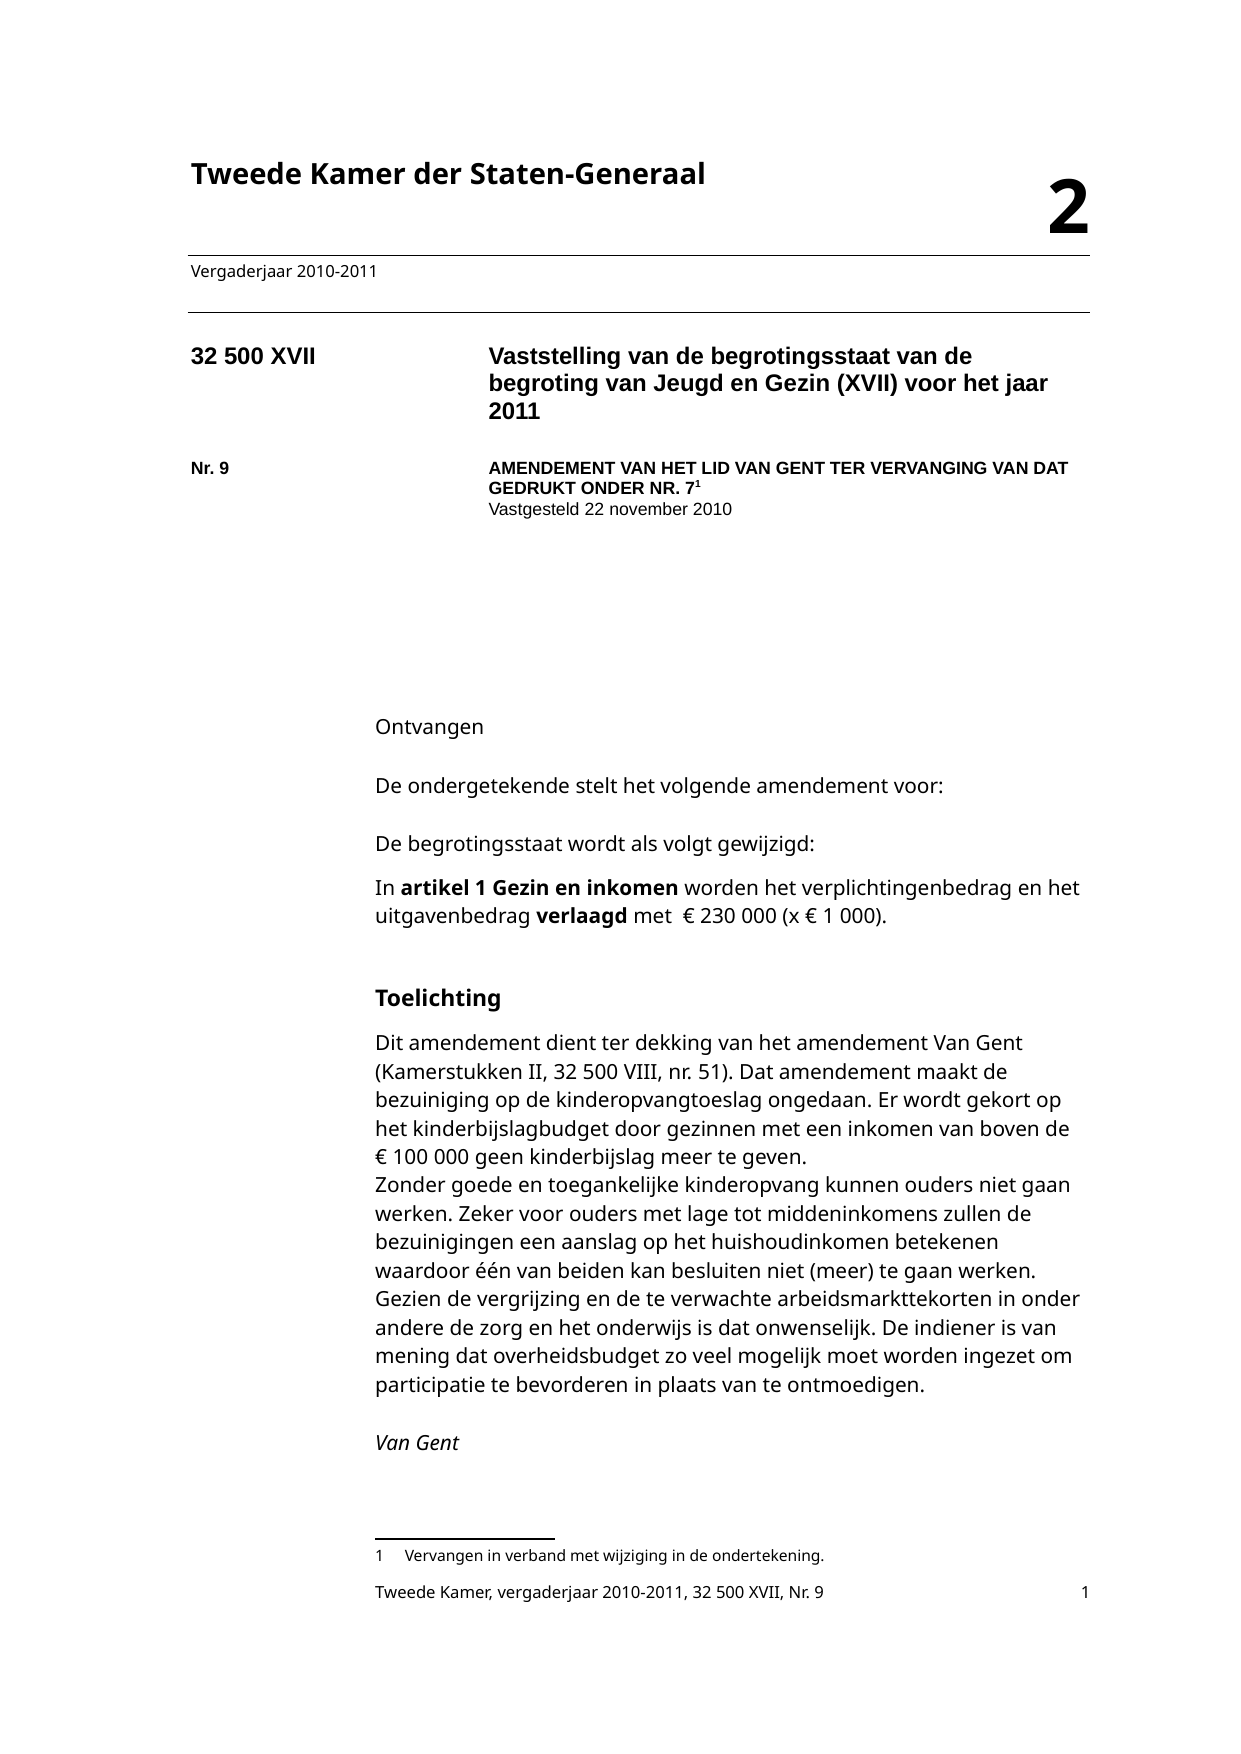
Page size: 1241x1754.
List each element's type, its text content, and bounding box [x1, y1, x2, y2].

table_cell [485, 313, 1090, 339]
text De begrotingsstaat wordt als volgt gewijzigd: [375, 829, 1090, 858]
table_cell Vergaderjaar 2010-2011 [188, 256, 485, 312]
table_header Tweede Kamer der Staten-Generaal [188, 150, 909, 255]
text De ondergetekende stelt het volgende amendement voor: [375, 771, 1090, 799]
table_header 2 [910, 150, 1090, 255]
subtitle Toelichting [375, 982, 1090, 1013]
table_cell [188, 313, 485, 339]
text Van Gent [375, 1428, 1090, 1457]
table_cell [485, 256, 1090, 312]
table_cell Vaststelling van de begrotingsstaat van de begroting van Jeugd en Gezin (XVII) voor het jaar 2011 [485, 339, 1090, 454]
text Zonder goede en toegankelijke kinderopvang kunnen ouders niet gaan werken. Zeker voor ouders met lage tot middeninkomens zullen de bezuinigingen een aanslag op het huishoudinkomen betekenen waardoor één van beiden kan besluiten niet (meer) te gaan werken. Gezien de vergrijzing en de te verwachte arbeidsmarkttekorten in onder andere de zorg en het onderwijs is dat onwenselijk. De indiener is van mening dat overheidsbudget zo veel mogelijk moet worden ingezet om participatie te bevorderen in plaats van te ontmoedigen. [375, 1171, 1090, 1398]
table_cell 32 500 XVII [188, 339, 485, 454]
text Ontvangen [375, 712, 1090, 741]
table_cell Nr. 9 [188, 455, 485, 594]
text Dit amendement dient ter dekking van het amendement Van Gent (Kamerstukken II, 32 500 VIII, nr. 51). Dat amendement maakt de bezuiniging op de kinderopvangtoeslag ongedaan. Er wordt gekort op het kinderbijslagbudget door gezinnen met een inkomen van boven de € 100 000 geen kinderbijslag meer te geven. [375, 1028, 1090, 1171]
table_cell AMENDEMENT VAN HET LID VAN GENT TER VERVANGING VAN DAT GEDRUKT ONDER NR. 7 Vastgesteld 22 november 2010 [485, 455, 1090, 594]
text In artikel 1 Gezin en inkomen worden het verplichtingenbedrag en het uitgavenbedrag verlaagd met € 230 000 (x € 1 000). [375, 873, 1090, 930]
